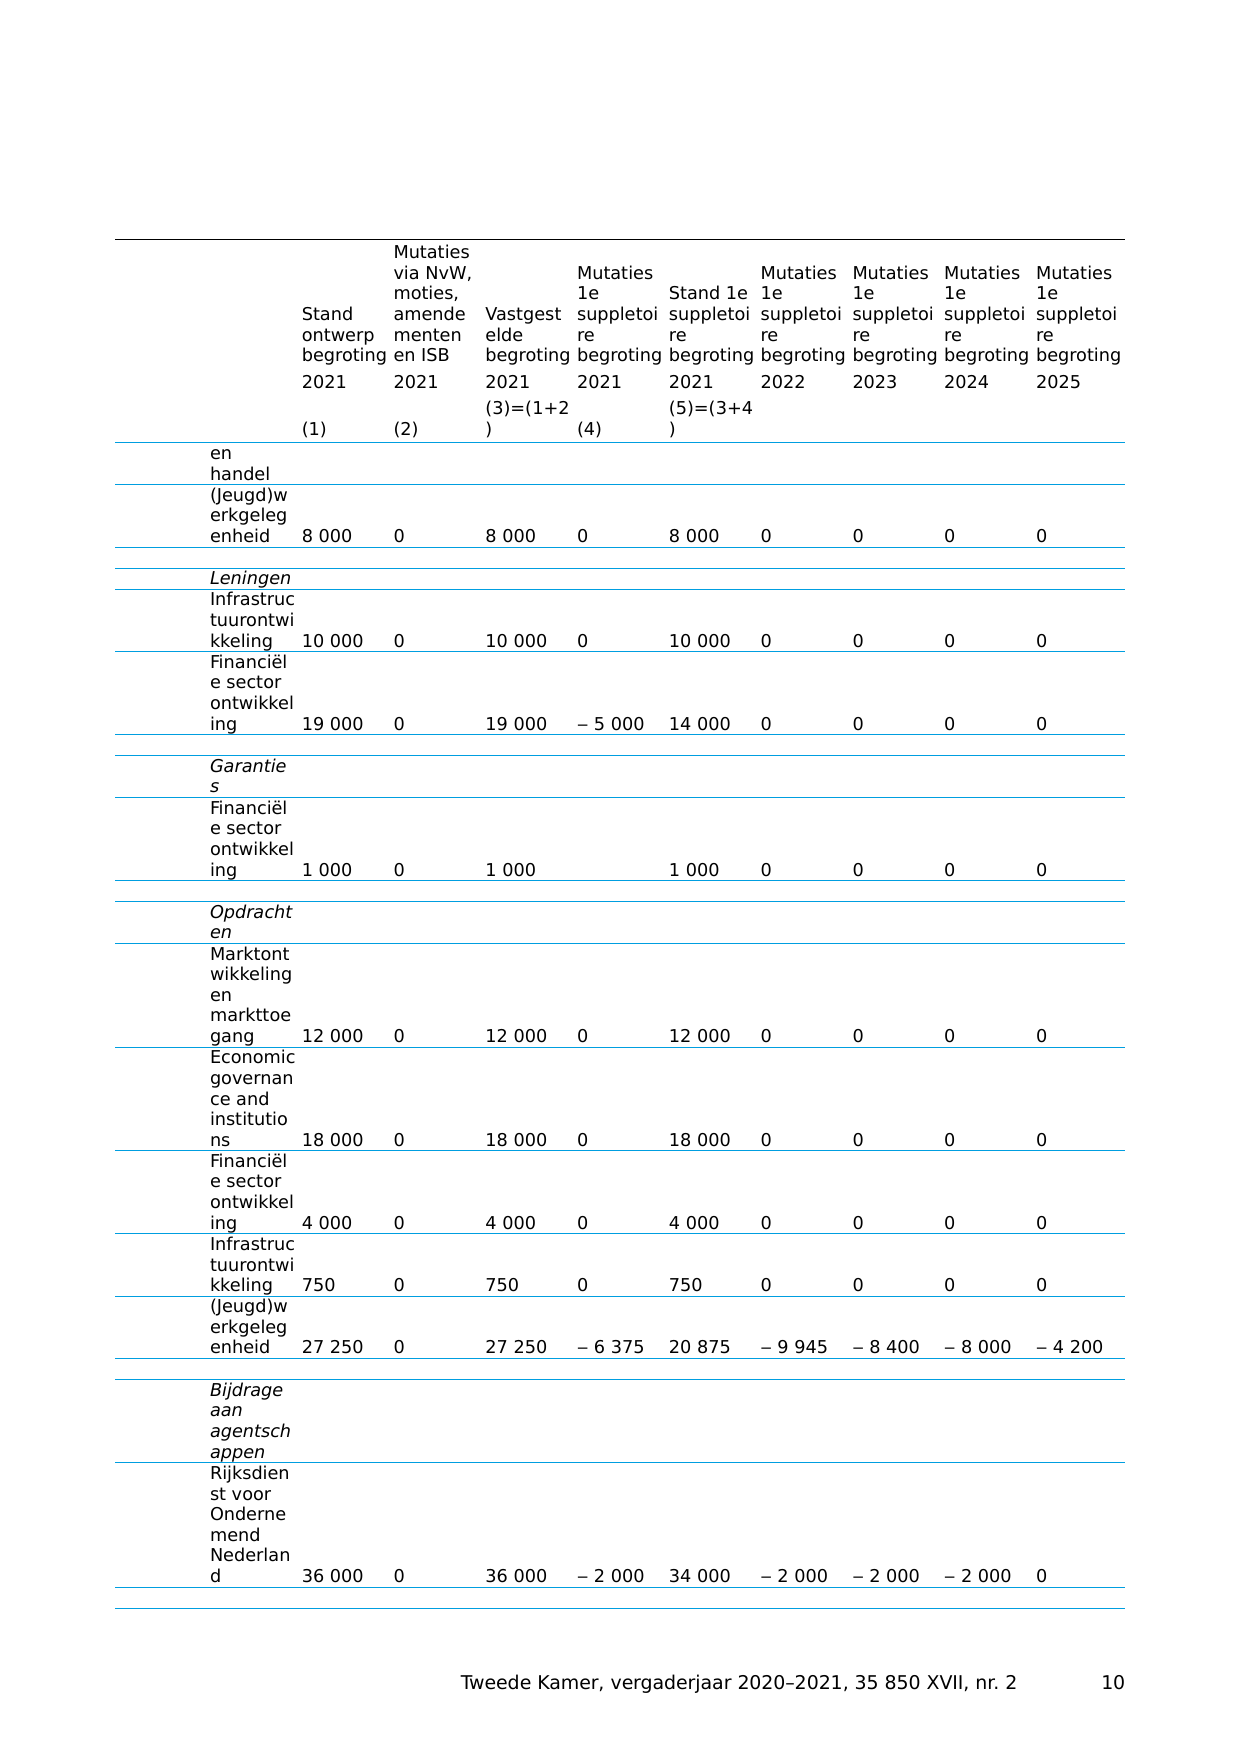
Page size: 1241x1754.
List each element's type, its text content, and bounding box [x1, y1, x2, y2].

table_cell 0 [1033, 485, 1125, 546]
table_cell 2021 [482, 369, 574, 395]
table_cell 0 [849, 798, 941, 880]
table_cell 0 [758, 1234, 849, 1296]
table_cell [758, 735, 849, 755]
table_cell ‒ 9 945 [758, 1297, 849, 1358]
table_cell Mutaties 1e suppletoire begroting [1033, 240, 1125, 369]
table_cell 2021 [390, 369, 482, 395]
table_cell [482, 881, 574, 901]
table_cell 27 250 [482, 1297, 574, 1358]
table_cell 0 [1033, 652, 1125, 734]
table_cell 750 [299, 1234, 390, 1296]
table_cell [390, 756, 482, 797]
table_cell Economic governance and institutions [207, 1048, 299, 1150]
table_cell Bijdrage aan agentschappen [207, 1380, 299, 1462]
table_cell [482, 569, 574, 589]
table_cell [299, 443, 390, 484]
table_cell Vastgestelde begroting [482, 240, 574, 369]
table_cell 8 000 [666, 485, 757, 546]
table_cell [482, 735, 574, 755]
table_cell 0 [390, 1463, 482, 1587]
table_cell 1 000 [299, 798, 390, 880]
table_cell [115, 590, 207, 651]
table_cell [941, 902, 1033, 943]
table_cell [666, 756, 757, 797]
table_cell 0 [390, 485, 482, 546]
table_cell 0 [1033, 1151, 1125, 1233]
table_cell [1033, 902, 1125, 943]
table_cell 750 [666, 1234, 757, 1296]
table_cell 0 [1033, 1463, 1125, 1587]
table_cell 0 [1033, 1234, 1125, 1296]
table_cell [115, 735, 207, 755]
table_cell [849, 569, 941, 589]
table_cell [482, 548, 574, 568]
table_cell 36 000 [482, 1463, 574, 1587]
table_cell [115, 443, 207, 484]
table_cell 0 [758, 590, 849, 651]
table_cell 0 [390, 944, 482, 1047]
table_cell 0 [849, 590, 941, 651]
table_cell [666, 1588, 757, 1608]
table_cell [758, 443, 849, 484]
table_cell 0 [1033, 1048, 1125, 1150]
table_cell [758, 756, 849, 797]
table_cell [390, 1359, 482, 1379]
table_cell [207, 735, 299, 755]
table_cell 0 [1033, 590, 1125, 651]
table_cell 0 [941, 798, 1033, 880]
table_cell [390, 1588, 482, 1608]
table_cell 14 000 [666, 652, 757, 734]
table_cell [390, 881, 482, 901]
table_cell 0 [390, 1151, 482, 1233]
table_cell [1033, 756, 1125, 797]
table_cell [574, 798, 666, 880]
table_cell (3)=(1+2) [482, 395, 574, 442]
table_cell 0 [849, 1151, 941, 1233]
table_cell [1033, 735, 1125, 755]
table_cell [666, 1359, 757, 1379]
table_cell [115, 1151, 207, 1233]
table_cell 0 [390, 1297, 482, 1358]
table_cell 8 000 [299, 485, 390, 546]
table_cell 18 000 [299, 1048, 390, 1150]
table_cell 0 [849, 652, 941, 734]
table_cell [115, 1588, 207, 1608]
table_cell 4 000 [482, 1151, 574, 1233]
table_cell 12 000 [299, 944, 390, 1047]
table_cell ‒ 8 400 [849, 1297, 941, 1358]
table_cell [1033, 395, 1125, 442]
table_cell [941, 735, 1033, 755]
table_cell [849, 902, 941, 943]
table_cell (Jeugd)werkgelegenheid [207, 485, 299, 546]
table_cell 10 000 [666, 590, 757, 651]
table_cell [207, 240, 299, 369]
table_cell 0 [390, 798, 482, 880]
table_cell [299, 881, 390, 901]
table_cell 2021 [574, 369, 666, 395]
table_cell [482, 756, 574, 797]
table_cell 0 [849, 1234, 941, 1296]
table_cell [574, 902, 666, 943]
table_cell 8 000 [482, 485, 574, 546]
table_cell 19 000 [482, 652, 574, 734]
table_cell (5)=(3+4) [666, 395, 757, 442]
table_cell [849, 548, 941, 568]
table_cell Mutaties via NvW, moties, amendementen en ISB [390, 240, 482, 369]
table_cell 0 [941, 1151, 1033, 1233]
table_cell [482, 902, 574, 943]
table_cell [482, 1588, 574, 1608]
table_cell [482, 443, 574, 484]
table_cell [758, 881, 849, 901]
table_cell (2) [390, 395, 482, 442]
table_cell [941, 548, 1033, 568]
table_cell [574, 1359, 666, 1379]
table_cell [666, 1380, 757, 1462]
table_cell [574, 735, 666, 755]
table_cell 10 000 [299, 590, 390, 651]
table_cell Leningen [207, 569, 299, 589]
table_cell 0 [758, 1151, 849, 1233]
table_cell [574, 569, 666, 589]
table_cell 0 [941, 1234, 1033, 1296]
table_cell [115, 569, 207, 589]
table_cell [115, 1048, 207, 1150]
table_cell [390, 569, 482, 589]
table_cell 0 [390, 652, 482, 734]
table_cell [849, 1588, 941, 1608]
table_cell [115, 369, 207, 395]
table_cell [115, 798, 207, 880]
table_cell Financiële sector ontwikkeling [207, 1151, 299, 1233]
table_cell (Jeugd)werkgelegenheid [207, 1297, 299, 1358]
table_cell [299, 756, 390, 797]
table_cell ‒ 2 000 [758, 1463, 849, 1587]
table_cell [207, 881, 299, 901]
table_cell 19 000 [299, 652, 390, 734]
table_cell [941, 395, 1033, 442]
table_cell [849, 735, 941, 755]
table_cell 20 875 [666, 1297, 757, 1358]
table_cell en handel [207, 443, 299, 484]
table_cell ‒ 2 000 [941, 1463, 1033, 1587]
table_cell Mutaties 1e suppletoire begroting [849, 240, 941, 369]
table_cell [941, 569, 1033, 589]
table_cell [207, 395, 299, 442]
table_cell [115, 485, 207, 546]
table_cell 0 [849, 485, 941, 546]
table_cell 0 [1033, 944, 1125, 1047]
table_cell [299, 902, 390, 943]
table_cell [1033, 1380, 1125, 1462]
table_cell [849, 756, 941, 797]
table_cell 36 000 [299, 1463, 390, 1587]
table_cell 0 [1033, 798, 1125, 880]
table_cell [666, 443, 757, 484]
table_cell Financiële sector ontwikkeling [207, 798, 299, 880]
table_cell 10 000 [482, 590, 574, 651]
table_cell 0 [574, 485, 666, 546]
table_cell 0 [390, 1048, 482, 1150]
table_cell [758, 902, 849, 943]
table_cell 0 [574, 944, 666, 1047]
table_cell [574, 881, 666, 901]
table_cell [299, 569, 390, 589]
table_cell [115, 1297, 207, 1358]
table_cell [1033, 569, 1125, 589]
table_cell ‒ 5 000 [574, 652, 666, 734]
table_cell [390, 735, 482, 755]
table_cell 2024 [941, 369, 1033, 395]
table_cell [666, 569, 757, 589]
table_cell Stand ontwerp begroting [299, 240, 390, 369]
table_cell Mutaties 1e suppletoire begroting [574, 240, 666, 369]
table_cell [207, 1588, 299, 1608]
table_cell 0 [758, 944, 849, 1047]
table_cell Mutaties 1e suppletoire begroting [758, 240, 849, 369]
table_cell Stand 1e suppletoire begroting [666, 240, 757, 369]
table_cell 0 [758, 652, 849, 734]
table_cell 4 000 [666, 1151, 757, 1233]
table_cell [115, 1463, 207, 1587]
table_cell [941, 1359, 1033, 1379]
table_cell [666, 902, 757, 943]
table_cell 2021 [299, 369, 390, 395]
table_cell Opdrachten [207, 902, 299, 943]
table_cell Marktontwikkeling en markttoegang [207, 944, 299, 1047]
table_cell [299, 735, 390, 755]
table_cell 0 [758, 798, 849, 880]
table_header Tabel 4 Budgettaire gevolgen van beleid artikel 1 Duurzame economische ontwikkling, handel en investeringen (eerste suppletoire begroting) (bedragen x € 1.000) [115, 191, 1125, 239]
table_cell [299, 548, 390, 568]
table_cell [115, 902, 207, 943]
table_cell [941, 1588, 1033, 1608]
table_cell 0 [574, 590, 666, 651]
table_cell [115, 1234, 207, 1296]
table_cell [758, 548, 849, 568]
table_cell [1033, 443, 1125, 484]
table_cell [207, 369, 299, 395]
table_cell [574, 1588, 666, 1608]
table_cell Garanties [207, 756, 299, 797]
table_cell 0 [941, 652, 1033, 734]
table_cell [574, 756, 666, 797]
table_cell [666, 735, 757, 755]
table_cell (4) [574, 395, 666, 442]
table_cell [666, 881, 757, 901]
table_cell Financiële sector ontwikkeling [207, 652, 299, 734]
table_cell [115, 756, 207, 797]
table_cell [574, 1380, 666, 1462]
table_cell [115, 881, 207, 901]
table_cell [115, 395, 207, 442]
table_cell 0 [574, 1151, 666, 1233]
table_cell [758, 569, 849, 589]
table_cell 18 000 [666, 1048, 757, 1150]
table_cell 0 [758, 1048, 849, 1150]
table_cell 2025 [1033, 369, 1125, 395]
table_cell ‒ 2 000 [849, 1463, 941, 1587]
table_cell [758, 1588, 849, 1608]
table_cell [207, 1359, 299, 1379]
table_cell [390, 548, 482, 568]
table_cell ‒ 2 000 [574, 1463, 666, 1587]
table_cell [849, 881, 941, 901]
table_cell ‒ 4 200 [1033, 1297, 1125, 1358]
table_cell 2023 [849, 369, 941, 395]
table_cell [941, 756, 1033, 797]
table_cell [941, 443, 1033, 484]
table_cell [482, 1380, 574, 1462]
table_cell [115, 1380, 207, 1462]
table_cell 18 000 [482, 1048, 574, 1150]
table_cell 0 [849, 944, 941, 1047]
table_cell 0 [390, 590, 482, 651]
table_cell [390, 1380, 482, 1462]
table_cell 34 000 [666, 1463, 757, 1587]
table_cell [115, 652, 207, 734]
table_cell [115, 548, 207, 568]
table_cell 1 000 [482, 798, 574, 880]
table_cell [758, 1359, 849, 1379]
table_cell 12 000 [666, 944, 757, 1047]
table_cell [758, 1380, 849, 1462]
table_cell [1033, 1588, 1125, 1608]
table_cell [1033, 548, 1125, 568]
table_cell 0 [941, 590, 1033, 651]
table_cell 0 [941, 944, 1033, 1047]
table_cell [207, 548, 299, 568]
table_cell [482, 1359, 574, 1379]
table_cell Rijksdienst voor Ondernemend Nederland [207, 1463, 299, 1587]
table_cell [299, 1588, 390, 1608]
table_cell ‒ 8 000 [941, 1297, 1033, 1358]
table_cell 0 [390, 1234, 482, 1296]
table_cell ‒ 6 375 [574, 1297, 666, 1358]
table_cell [849, 395, 941, 442]
table_cell 1 000 [666, 798, 757, 880]
table_cell 4 000 [299, 1151, 390, 1233]
table_cell 0 [941, 485, 1033, 546]
table_cell [115, 240, 207, 369]
table_cell [574, 443, 666, 484]
table_cell Infrastructuurontwikkeling [207, 590, 299, 651]
table_cell [390, 443, 482, 484]
table_cell 0 [574, 1048, 666, 1150]
table_cell [666, 548, 757, 568]
table_cell [299, 1380, 390, 1462]
table_cell [1033, 1359, 1125, 1379]
table_cell Infrastructuurontwikkeling [207, 1234, 299, 1296]
table_cell [299, 1359, 390, 1379]
table_cell [849, 1380, 941, 1462]
table_cell [574, 548, 666, 568]
table_cell 12 000 [482, 944, 574, 1047]
table_cell 27 250 [299, 1297, 390, 1358]
table_cell [941, 1380, 1033, 1462]
table_cell [115, 944, 207, 1047]
table_cell [849, 1359, 941, 1379]
table_cell [758, 395, 849, 442]
table_cell 0 [574, 1234, 666, 1296]
table_cell 2022 [758, 369, 849, 395]
table_cell [941, 881, 1033, 901]
table_cell Mutaties 1e suppletoire begroting [941, 240, 1033, 369]
table_cell 2021 [666, 369, 757, 395]
table_cell [1033, 881, 1125, 901]
table_cell (1) [299, 395, 390, 442]
table_cell [849, 443, 941, 484]
table_cell 750 [482, 1234, 574, 1296]
table_cell 0 [758, 485, 849, 546]
table_cell [115, 1359, 207, 1379]
table_cell 0 [849, 1048, 941, 1150]
table_cell 0 [941, 1048, 1033, 1150]
table_cell [390, 902, 482, 943]
